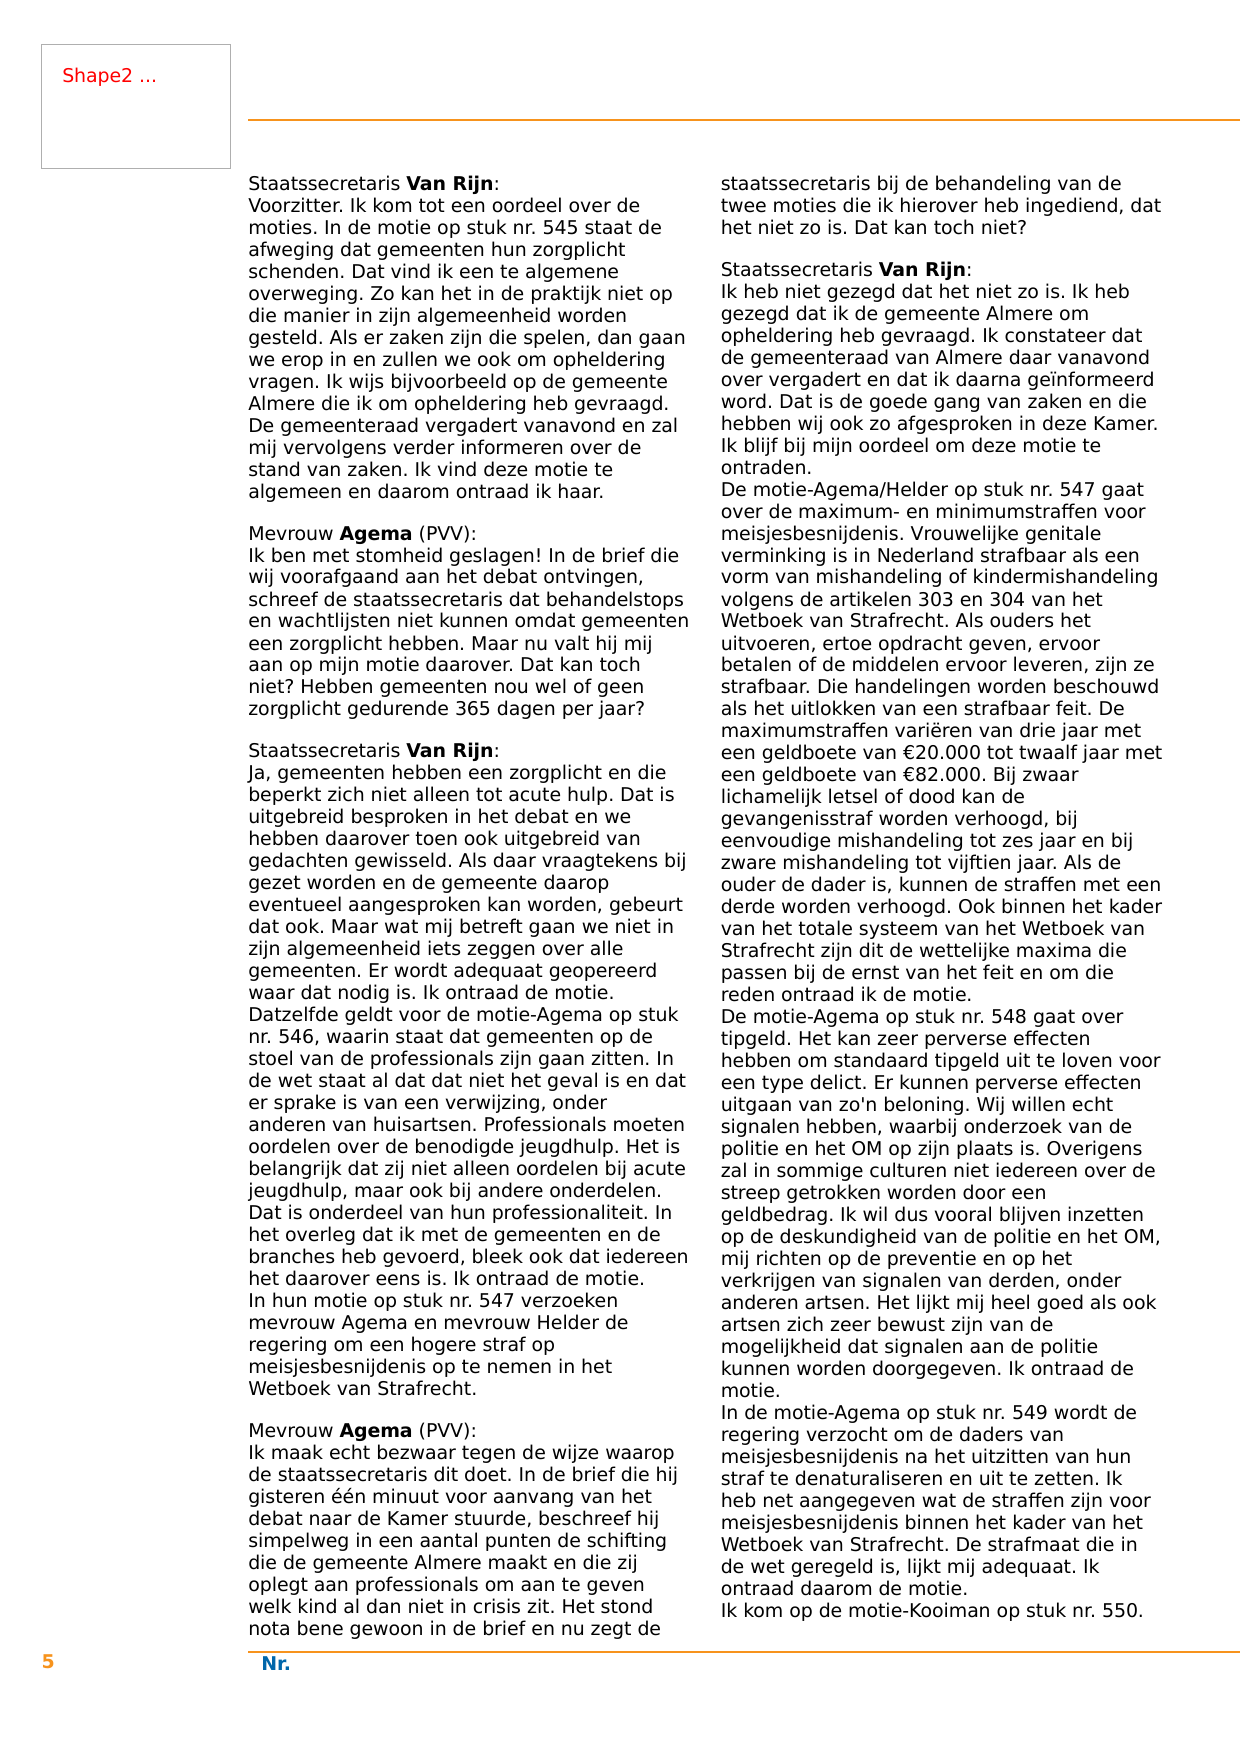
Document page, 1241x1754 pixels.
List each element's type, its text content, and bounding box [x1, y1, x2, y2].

text Mevrouw Agema (PVV): [248, 1420, 691, 1442]
text Mevrouw Agema (PVV): [248, 522, 691, 544]
text Datzelfde geldt voor de motie-Agema op stuk nr. 546, waarin staat dat gemeenten op de stoel van de professionals zijn gaan zitten. In de wet staat al dat dat niet het geval is en dat er sprake is van een verwijzing, onder anderen van huisartsen. Professionals moeten oordelen over de benodigde jeugdhulp. Het is belangrijk dat zij niet alleen oordelen bij acute jeugdhulp, maar ook bij andere onderdelen. Dat is onderdeel van hun professionaliteit. In het overleg dat ik met de gemeenten en de branches heb gevoerd, bleek ook dat iedereen het daarover eens is. Ik ontraad de motie. [248, 1004, 691, 1290]
text Staatssecretaris Van Rijn: [248, 173, 691, 195]
text Ik kom op de motie-Kooiman op stuk nr. 550. [721, 1599, 1163, 1621]
text Staatssecretaris Van Rijn: [721, 259, 1163, 281]
text Ik ben met stomheid geslagen! In de brief die wij voorafgaand aan het debat ontvingen, schreef de staatssecretaris dat behandelstops en wachtlijsten niet kunnen omdat gemeenten een zorgplicht hebben. Maar nu valt hij mij aan op mijn motie daarover. Dat kan toch niet? Hebben gemeenten nou wel of geen zorgplicht gedurende 365 dagen per jaar? [248, 544, 691, 720]
text Voorzitter. Ik kom tot een oordeel over de moties. In de motie op stuk nr. 545 staat de afweging dat gemeenten hun zorgplicht schenden. Dat vind ik een te algemene overweging. Zo kan het in de praktijk niet op die manier in zijn algemeenheid worden gesteld. Als er zaken zijn die spelen, dan gaan we erop in en zullen we ook om opheldering vragen. Ik wijs bijvoorbeeld op de gemeente Almere die ik om opheldering heb gevraagd. De gemeenteraad vergadert vanavond en zal mij vervolgens verder informeren over de stand van zaken. Ik vind deze motie te algemeen en daarom ontraad ik haar. [248, 195, 691, 502]
text Ik heb niet gezegd dat het niet zo is. Ik heb gezegd dat ik de gemeente Almere om opheldering heb gevraagd. Ik constateer dat de gemeenteraad van Almere daar vanavond over vergadert en dat ik daarna geïnformeerd word. Dat is de goede gang van zaken en die hebben wij ook zo afgesproken in deze Kamer. Ik blijf bij mijn oordeel om deze motie te ontraden. [721, 281, 1163, 478]
text In de motie-Agema op stuk nr. 549 wordt de regering verzocht om de daders van meisjesbesnijdenis na het uitzitten van hun straf te denaturaliseren en uit te zetten. Ik heb net aangegeven wat de straffen zijn voor meisjesbesnijdenis binnen het kader van het Wetboek van Strafrecht. De strafmaat die in de wet geregeld is, lijkt mij adequaat. Ik ontraad daarom de motie. [721, 1402, 1163, 1599]
text De motie-Agema/Helder op stuk nr. 547 gaat over de maximum- en minimumstraffen voor meisjesbesnijdenis. Vrouwelijke genitale verminking is in Nederland strafbaar als een vorm van mishandeling of kindermishandeling volgens de artikelen 303 en 304 van het Wetboek van Strafrecht. Als ouders het uitvoeren, ertoe opdracht geven, ervoor betalen of de middelen ervoor leveren, zijn ze strafbaar. Die handelingen worden beschouwd als het uitlokken van een strafbaar feit. De maximumstraffen variëren van drie jaar met een geldboete van €20.000 tot twaalf jaar met een geldboete van €82.000. Bij zwaar lichamelijk letsel of dood kan de gevangenisstraf worden verhoogd, bij eenvoudige mishandeling tot zes jaar en bij zware mishandeling tot vijftien jaar. Als de ouder de dader is, kunnen de straffen met een derde worden verhoogd. Ook binnen het kader van het totale systeem van het Wetboek van Strafrecht zijn dit de wettelijke maxima die passen bij de ernst van het feit en om die reden ontraad ik de motie. [721, 478, 1163, 1006]
text De motie-Agema op stuk nr. 548 gaat over tipgeld. Het kan zeer perverse effecten hebben om standaard tipgeld uit te loven voor een type delict. Er kunnen perverse effecten uitgaan van zo'n beloning. Wij willen echt signalen hebben, waarbij onderzoek van de politie en het OM op zijn plaats is. Overigens zal in sommige culturen niet iedereen over de streep getrokken worden door een geldbedrag. Ik wil dus vooral blijven inzetten op de deskundigheid van de politie en het OM, mij richten op de preventie en op het verkrijgen van signalen van derden, onder anderen artsen. Het lijkt mij heel goed als ook artsen zich zeer bewust zijn van de mogelijkheid dat signalen aan de politie kunnen worden doorgegeven. Ik ontraad de motie. [721, 1006, 1163, 1402]
text In hun motie op stuk nr. 547 verzoeken mevrouw Agema en mevrouw Helder de regering om een hogere straf op meisjesbesnijdenis op te nemen in het Wetboek van Strafrecht. [248, 1290, 691, 1400]
text Staatssecretaris Van Rijn: [248, 740, 691, 762]
text Ja, gemeenten hebben een zorgplicht en die beperkt zich niet alleen tot acute hulp. Dat is uitgebreid besproken in het debat en we hebben daarover toen ook uitgebreid van gedachten gewisseld. Als daar vraagtekens bij gezet worden en de gemeente daarop eventueel aangesproken kan worden, gebeurt dat ook. Maar wat mij betreft gaan we niet in zijn algemeenheid iets zeggen over alle gemeenten. Er wordt adequaat geopereerd waar dat nodig is. Ik ontraad de motie. [248, 762, 691, 1004]
text staatssecretaris bij de behandeling van de twee moties die ik hierover heb ingediend, dat het niet zo is. Dat kan toch niet? [721, 173, 1163, 239]
text Ik maak echt bezwaar tegen de wijze waarop de staatssecretaris dit doet. In de brief die hij gisteren één minuut voor aanvang van het debat naar de Kamer stuurde, beschreef hij simpelweg in een aantal punten de schifting die de gemeente Almere maakt en die zij oplegt aan professionals om aan te geven welk kind al dan niet in crisis zit. Het stond nota bene gewoon in de brief en nu zegt de [248, 1442, 691, 1639]
